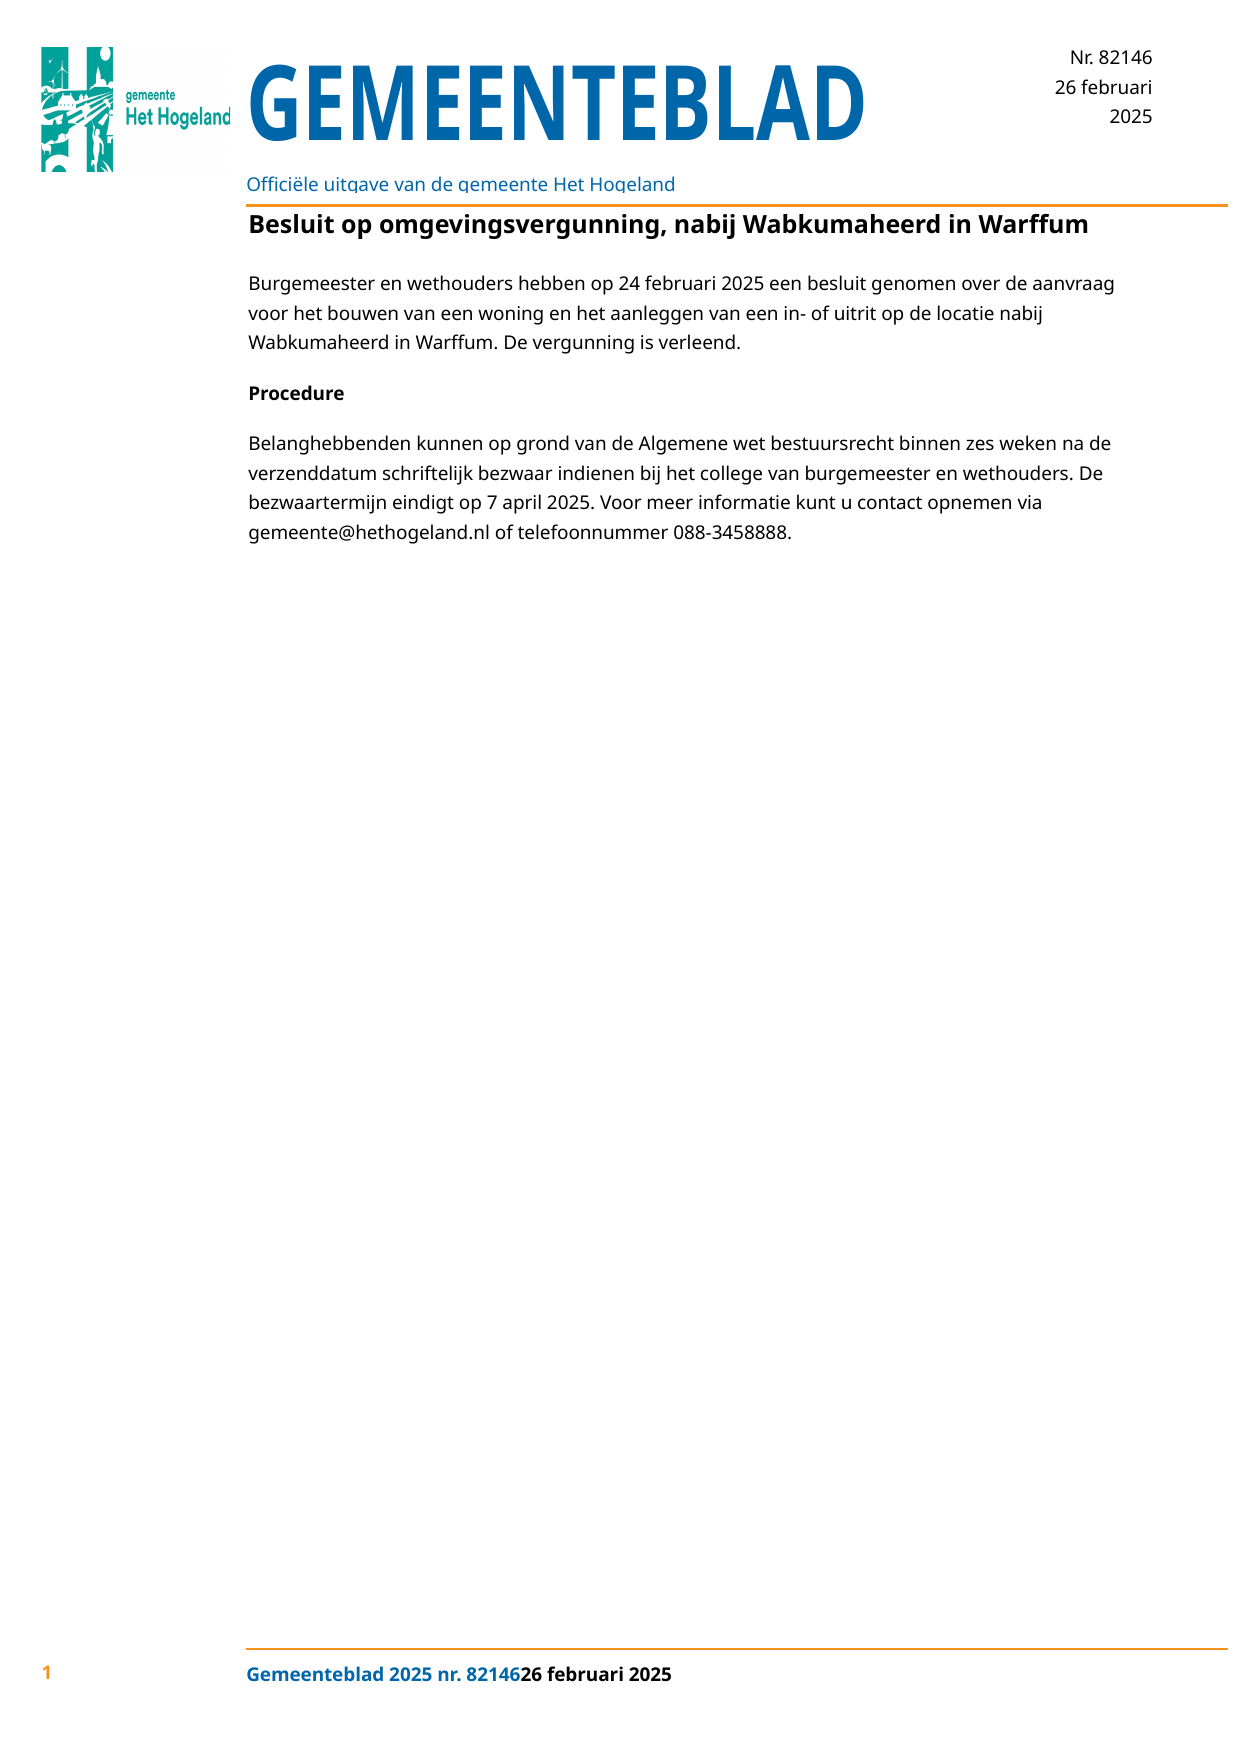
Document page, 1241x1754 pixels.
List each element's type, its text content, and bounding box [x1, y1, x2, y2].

picture [41, 47, 231, 172]
text Belanghebbenden kunnen op grond van de Algemene wet bestuursrecht binnen zes weken na de verzenddatum schriftelijk bezwaar indienen bij het college van burgemeester en wethouders. De bezwaartermijn eindigt op 7 april 2025. Voor meer informatie kunt u contact opnemen via gemeente@hethogeland.nl of telefoonnummer 088-3458888. [248, 430, 1152, 545]
text Besluit op omgevingsvergunning, nabij Wabkumaheerd in Warffum [248, 207, 1152, 241]
text Burgemeester en wethouders hebben op 24 februari 2025 een besluit genomen over de aanvraag voor het bouwen van een woning en het aanleggen van een in- of uitrit op de locatie nabij Wabkumaheerd in Warffum. De vergunning is verleend. [248, 270, 1152, 355]
text Procedure [248, 380, 1152, 406]
